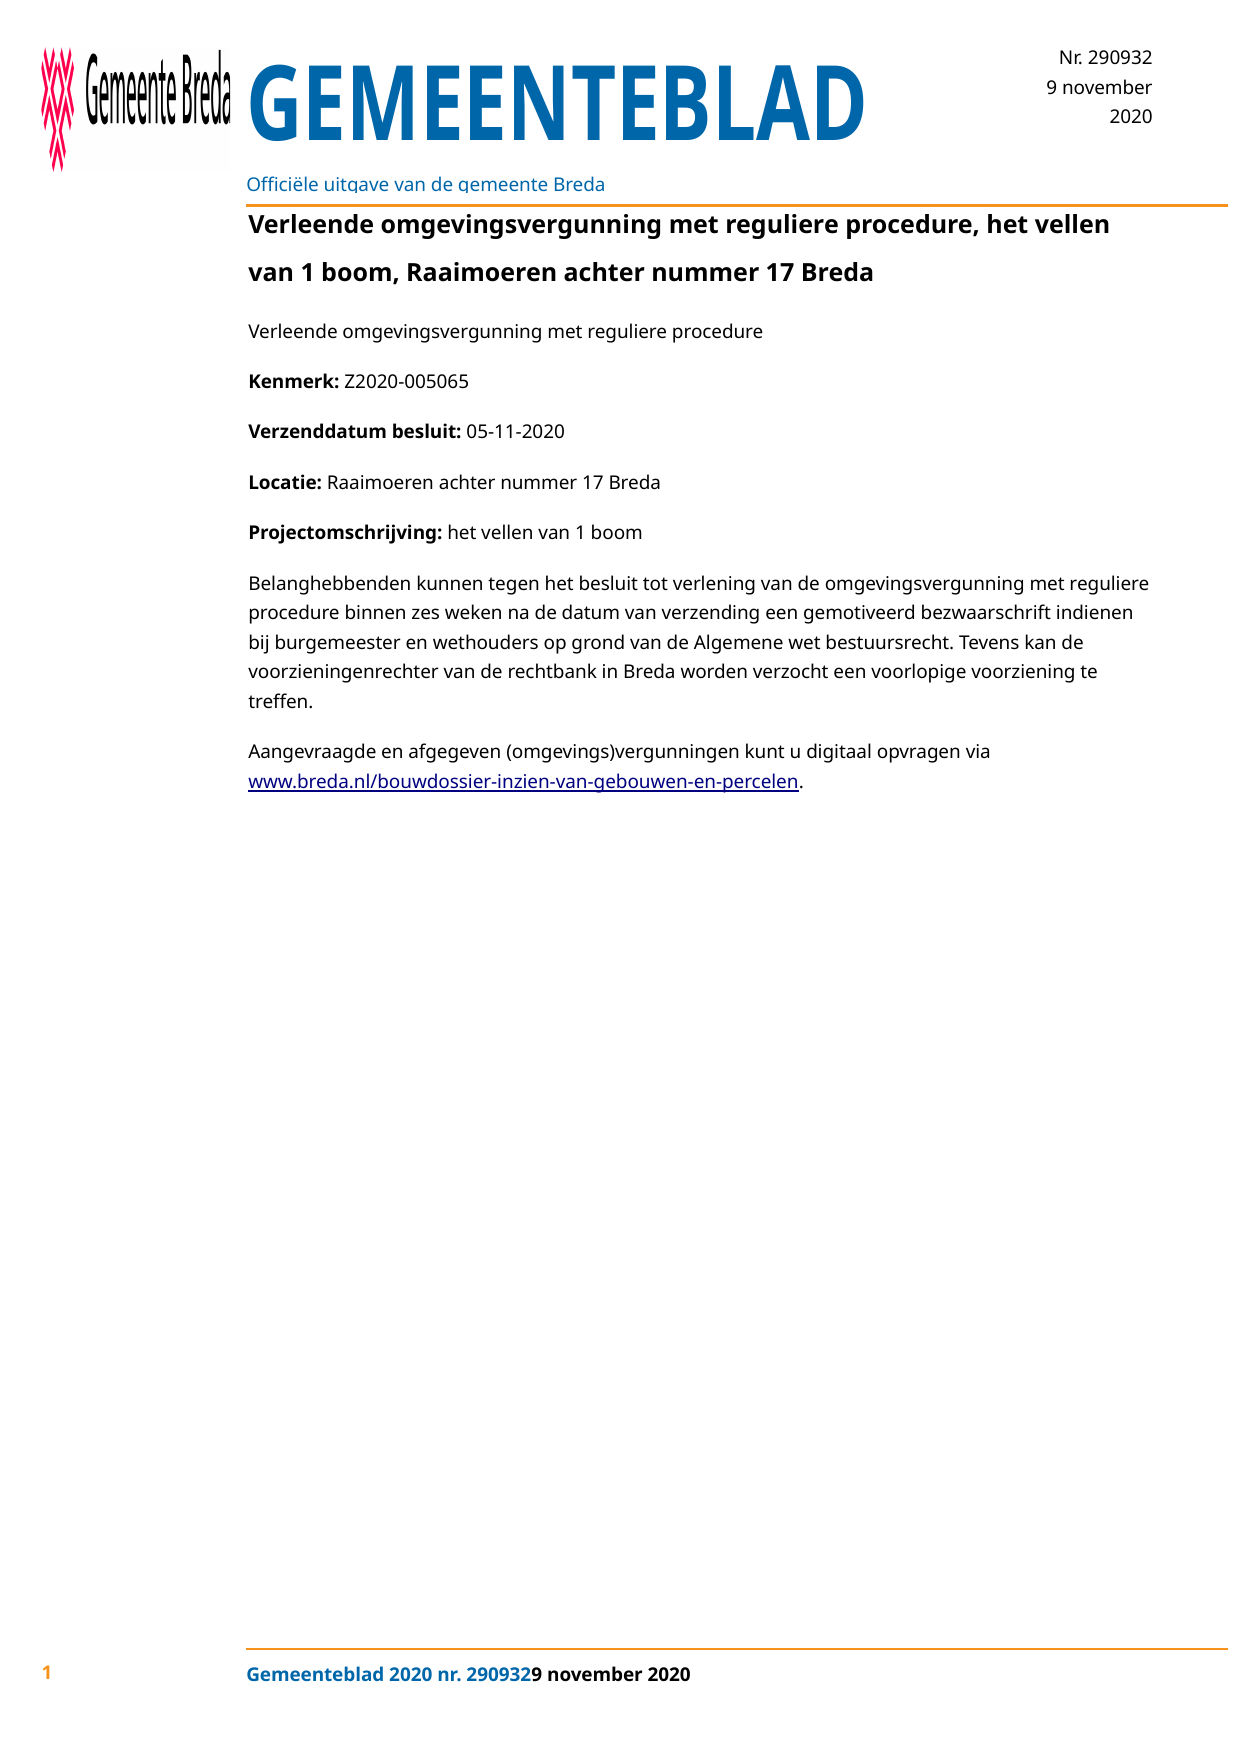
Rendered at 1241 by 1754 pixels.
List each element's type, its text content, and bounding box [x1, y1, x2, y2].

text Locatie: Raaimoeren achter nummer 17 Breda [248, 469, 1152, 495]
text Aangevraagde en afgegeven (omgevings)vergunningen kunt u digitaal opvragen via www.breda.nl/bouwdossier-inzien-van-gebouwen-en-percelen. [248, 739, 1152, 794]
text Verleende omgevingsvergunning met reguliere procedure, het vellen van 1 boom, Raaimoeren achter nummer 17 Breda [248, 207, 1152, 288]
picture [41, 47, 231, 172]
text Verzenddatum besluit: 05-11-2020 [248, 419, 1152, 444]
text Kenmerk: Z2020-005065 [248, 368, 1152, 394]
text Verleende omgevingsvergunning met reguliere procedure [248, 318, 1152, 344]
text Belanghebbenden kunnen tegen het besluit tot verlening van de omgevingsvergunning met reguliere procedure binnen zes weken na de datum van verzending een gemotiveerd bezwaarschrift indienen bij burgemeester en wethouders op grond van de Algemene wet bestuursrecht. Tevens kan de voorzieningenrechter van de rechtbank in Breda worden verzocht een voorlopige voorziening te treffen. [248, 570, 1152, 714]
text Projectomschrijving: het vellen van 1 boom [248, 519, 1152, 545]
